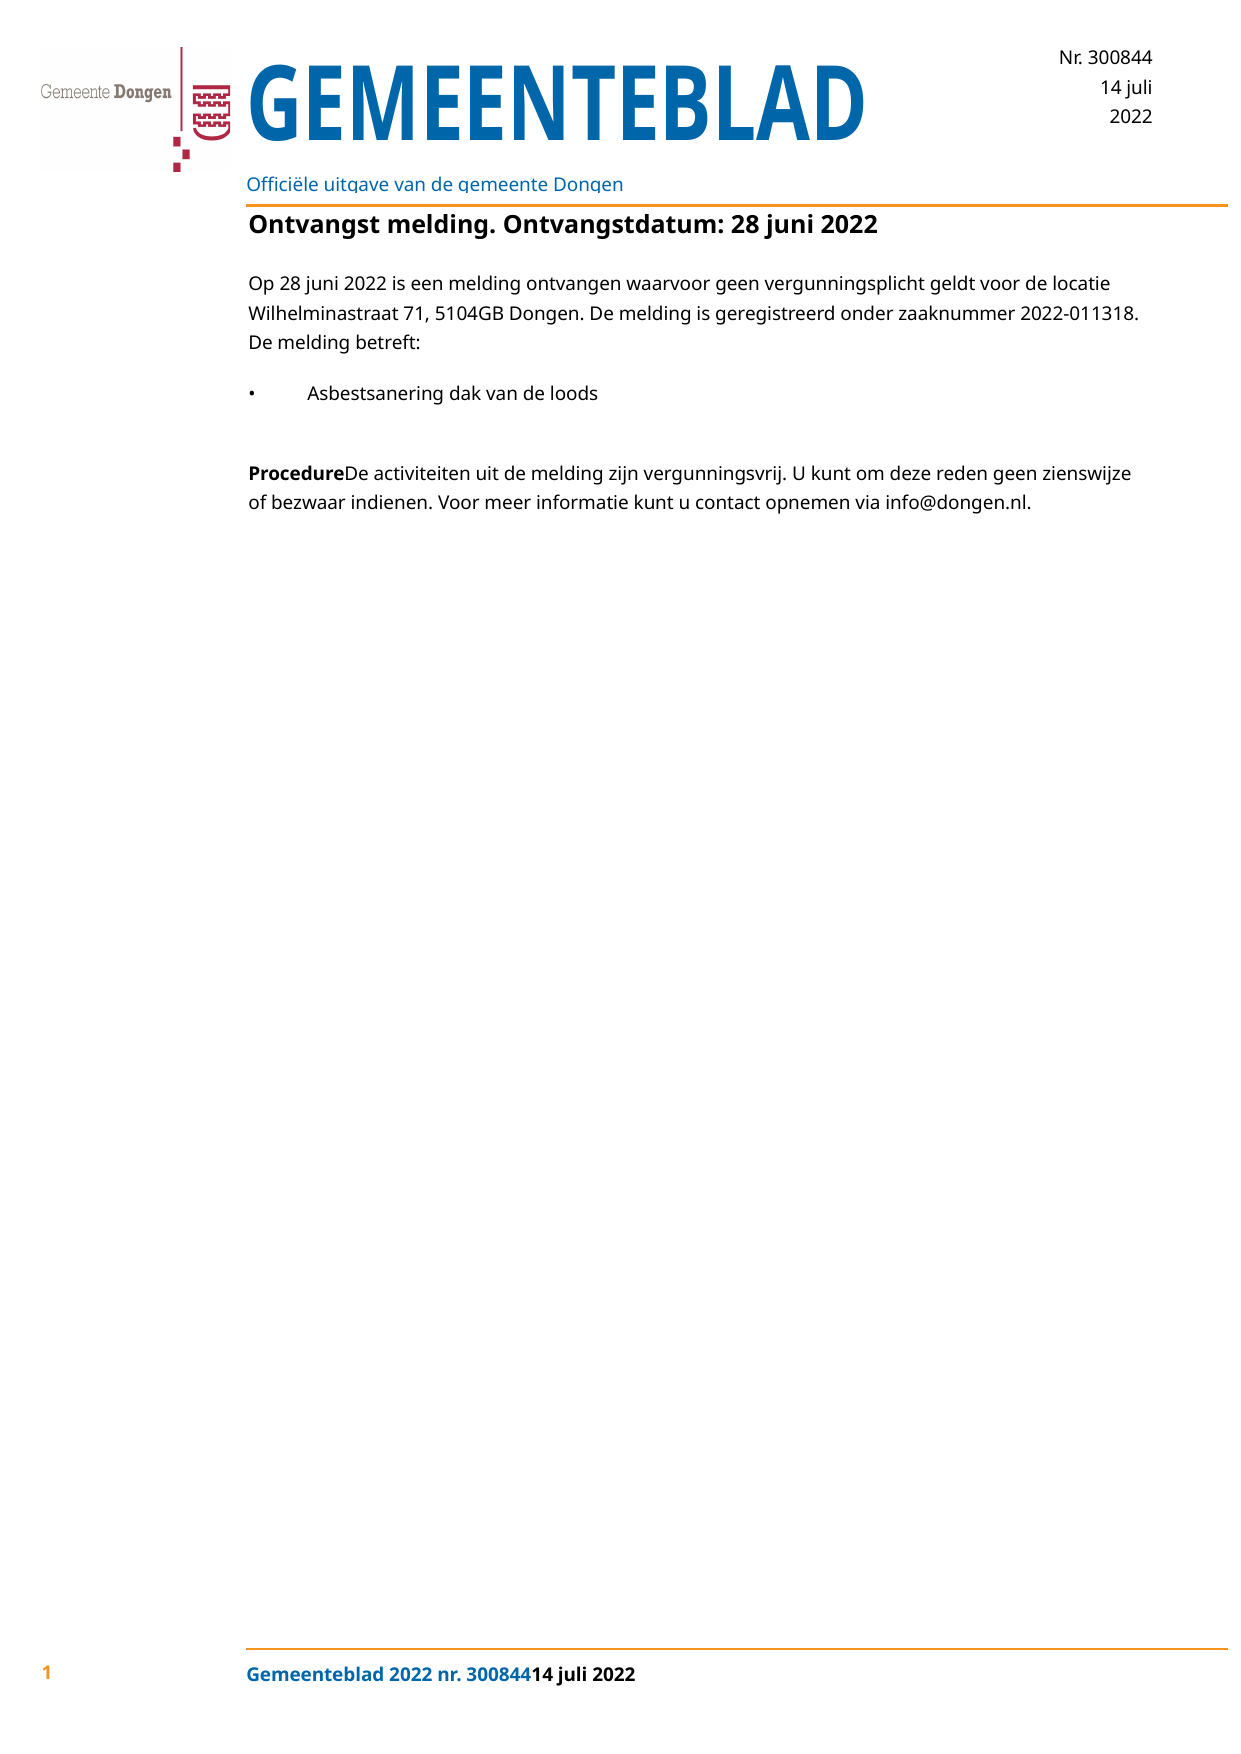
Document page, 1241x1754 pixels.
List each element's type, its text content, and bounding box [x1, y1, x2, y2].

text Op 28 juni 2022 is een melding ontvangen waarvoor geen vergunningsplicht geldt voor de locatie Wilhelminastraat 71, 5104GB Dongen. De melding is geregistreerd onder zaaknummer 2022-011318. De melding betreft: [248, 270, 1152, 355]
text ProcedureDe activiteiten uit de melding zijn vergunningsvrij. U kunt om deze reden geen zienswijze of bezwaar indienen. Voor meer informatie kunt u contact opnemen via info@dongen.nl. [248, 460, 1152, 515]
picture [41, 47, 231, 172]
text Ontvangst melding. Ontvangstdatum: 28 juni 2022 [248, 207, 1152, 241]
list Asbestsanering dak van de loods [248, 380, 1152, 406]
